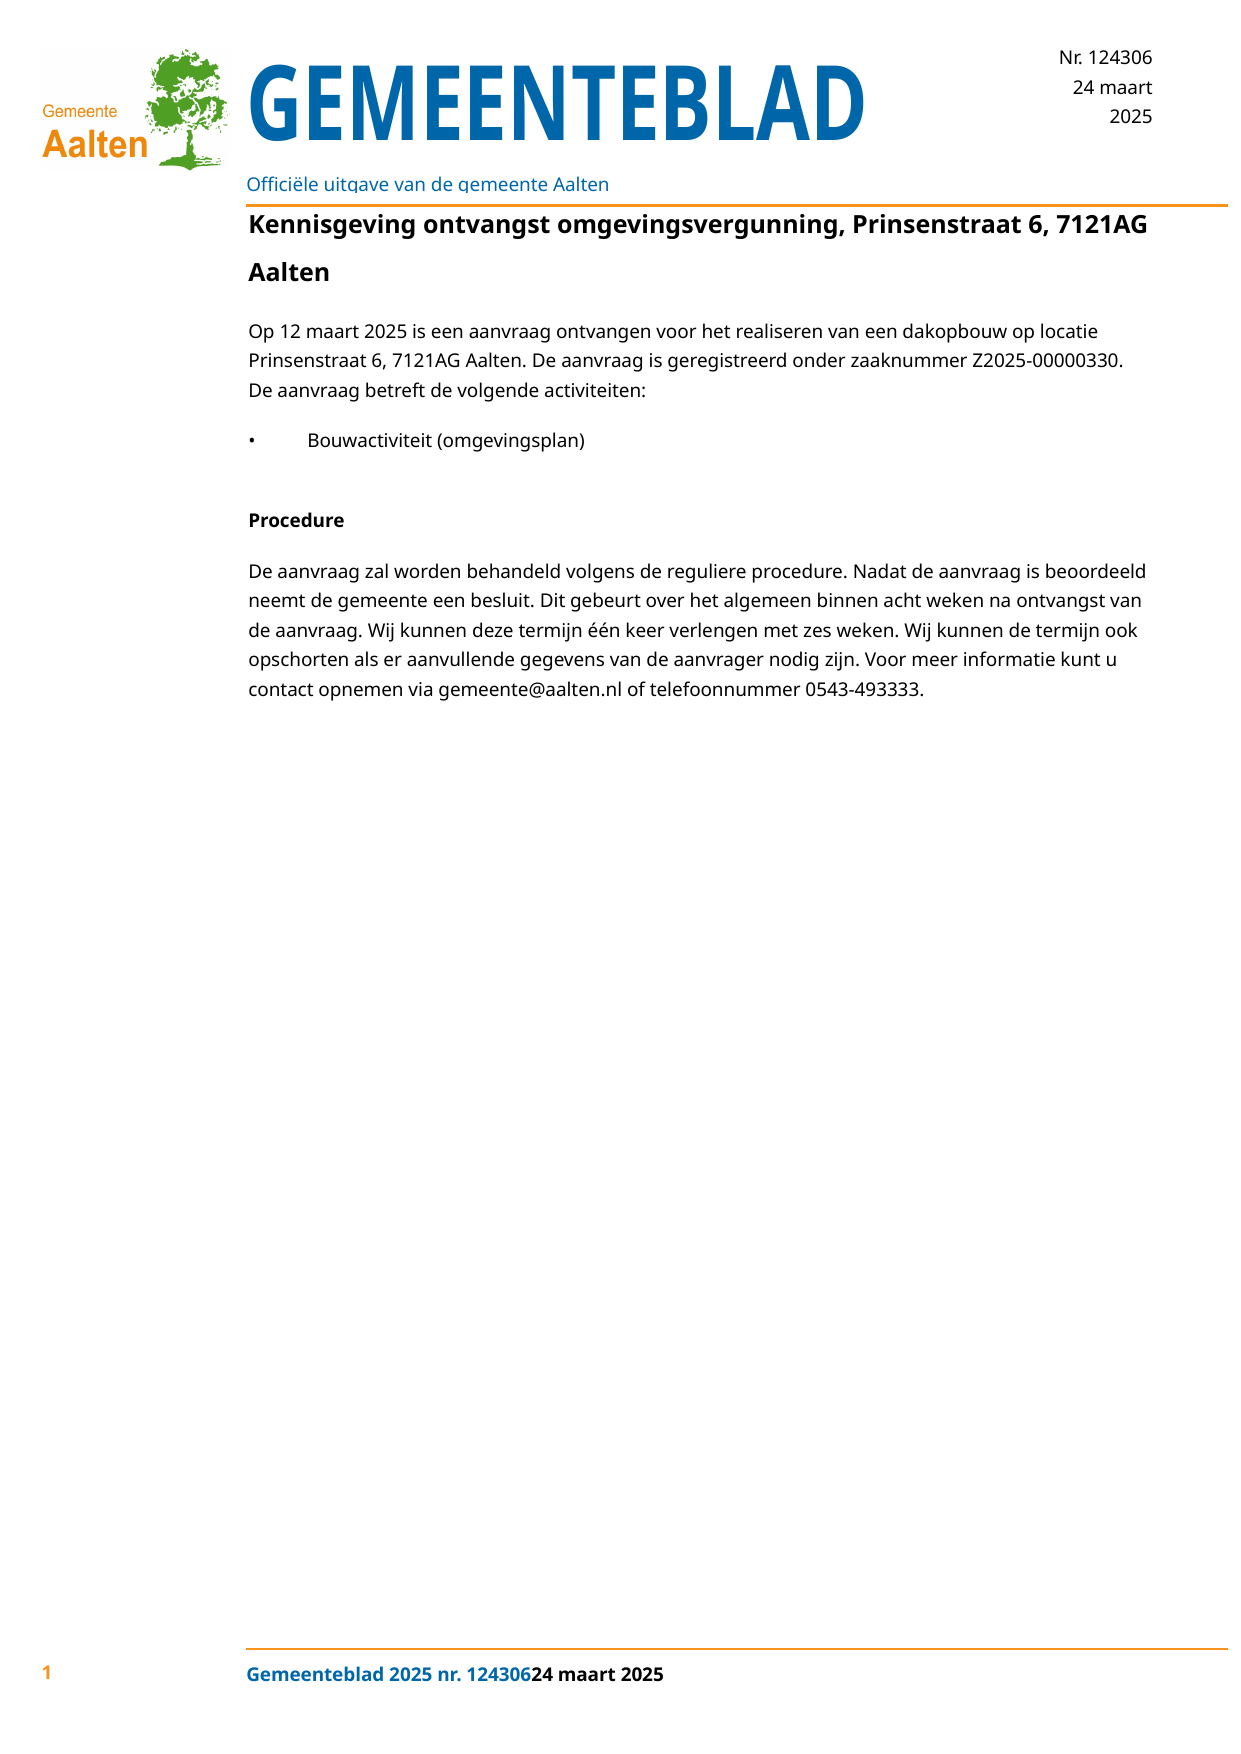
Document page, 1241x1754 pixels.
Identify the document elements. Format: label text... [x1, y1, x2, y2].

text Kennisgeving ontvangst omgevingsvergunning, Prinsenstraat 6, 7121AG Aalten [248, 207, 1152, 288]
list Bouwactiviteit (omgevingsplan) [248, 427, 1152, 453]
picture [41, 47, 231, 172]
text Op 12 maart 2025 is een aanvraag ontvangen voor het realiseren van een dakopbouw op locatie Prinsenstraat 6, 7121AG Aalten. De aanvraag is geregistreerd onder zaaknummer Z2025-00000330. De aanvraag betreft de volgende activiteiten: [248, 318, 1152, 403]
text De aanvraag zal worden behandeld volgens de reguliere procedure. Nadat de aanvraag is beoordeeld neemt de gemeente een besluit. Dit gebeurt over het algemeen binnen acht weken na ontvangst van de aanvraag. Wij kunnen deze termijn één keer verlengen met zes weken. Wij kunnen de termijn ook opschorten als er aanvullende gegevens van de aanvrager nodig zijn. Voor meer informatie kunt u contact opnemen via gemeente@aalten.nl of telefoonnummer 0543-493333. [248, 558, 1152, 702]
text Procedure [248, 507, 1152, 533]
